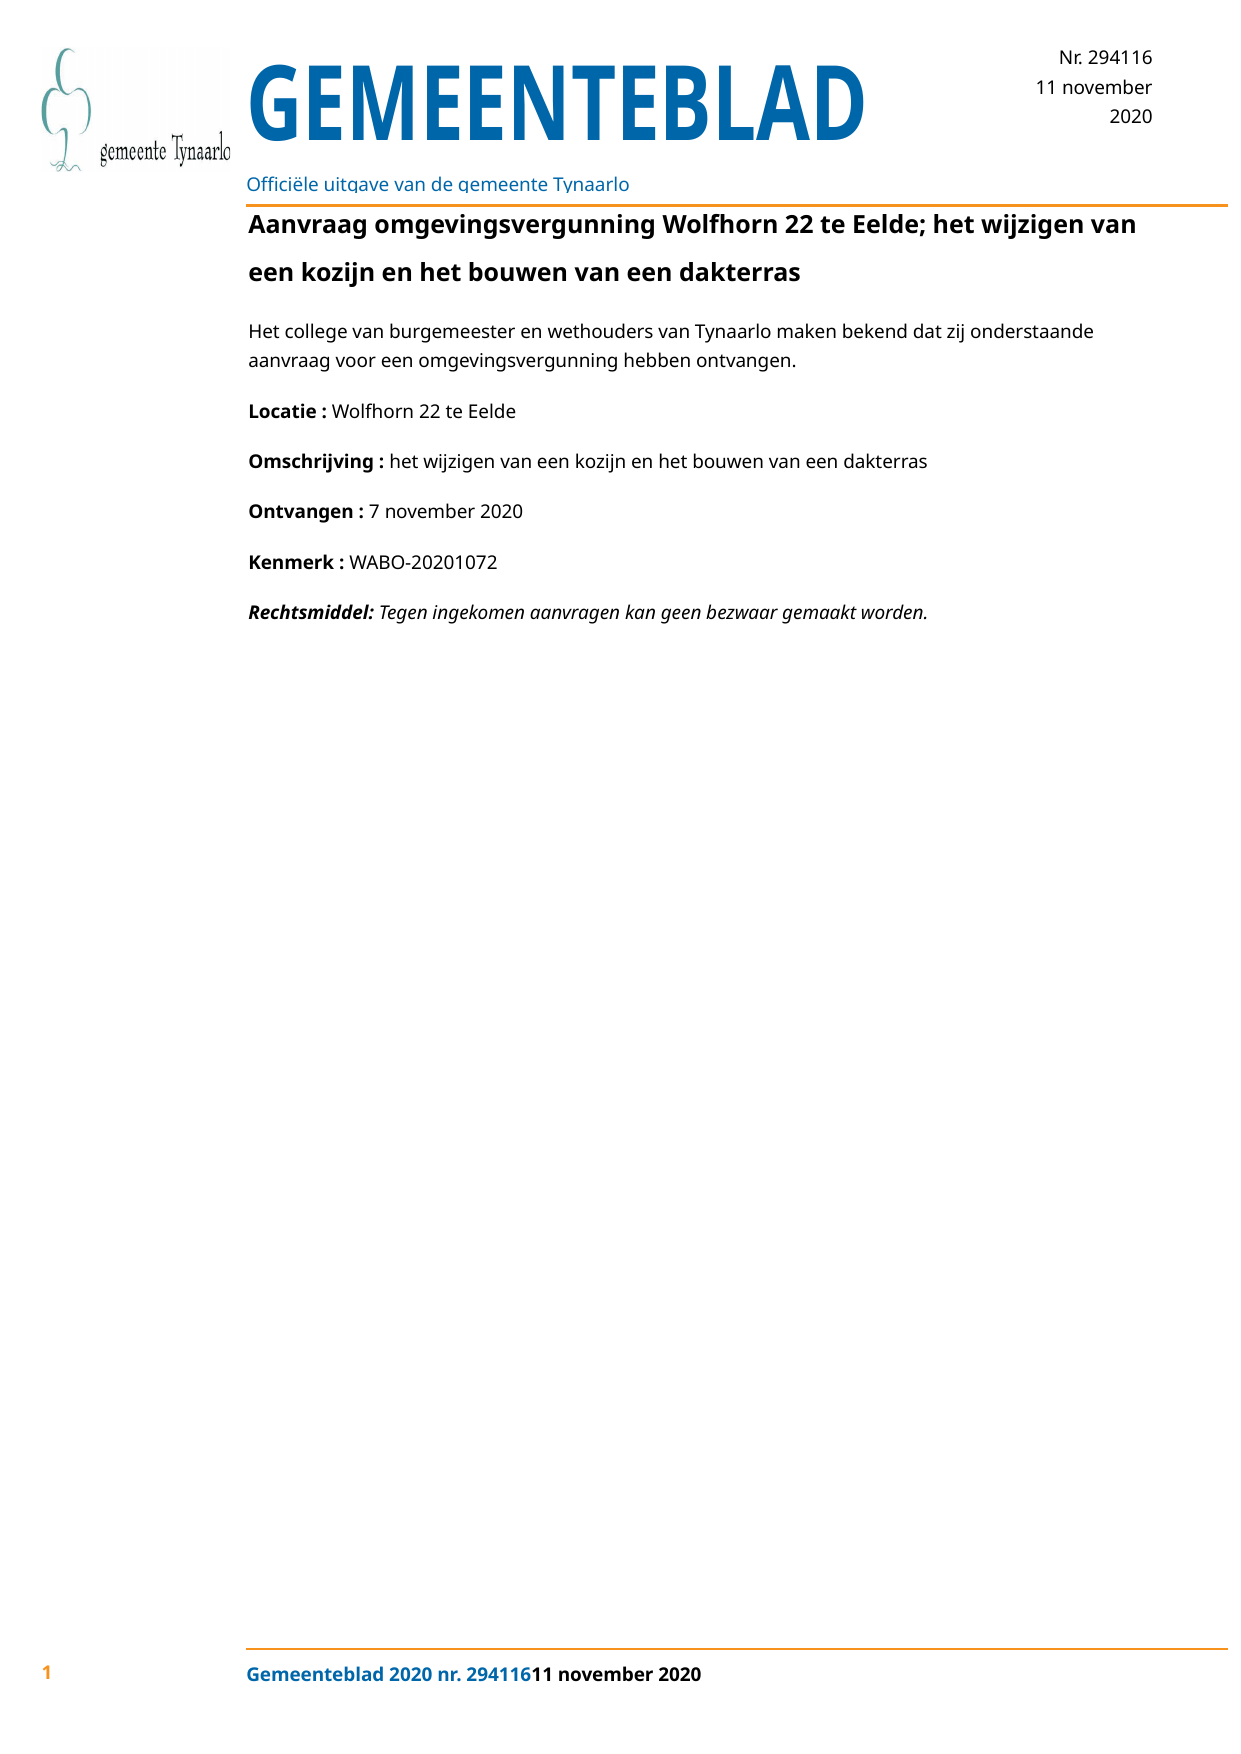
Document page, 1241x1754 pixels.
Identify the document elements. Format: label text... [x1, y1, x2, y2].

text Kenmerk : WABO-20201072 [248, 549, 1152, 575]
text Aanvraag omgevingsvergunning Wolfhorn 22 te Eelde; het wijzigen van een kozijn en het bouwen van een dakterras [248, 207, 1152, 288]
text Rechtsmiddel: Tegen ingekomen aanvragen kan geen bezwaar gemaakt worden. [248, 599, 1152, 625]
text Omschrijving : het wijzigen van een kozijn en het bouwen van een dakterras [248, 448, 1152, 474]
text Het college van burgemeester en wethouders van Tynaarlo maken bekend dat zij onderstaande aanvraag voor een omgevingsvergunning hebben ontvangen. [248, 318, 1152, 373]
text Locatie : Wolfhorn 22 te Eelde [248, 398, 1152, 424]
text Ontvangen : 7 november 2020 [248, 499, 1152, 524]
picture [41, 47, 231, 172]
